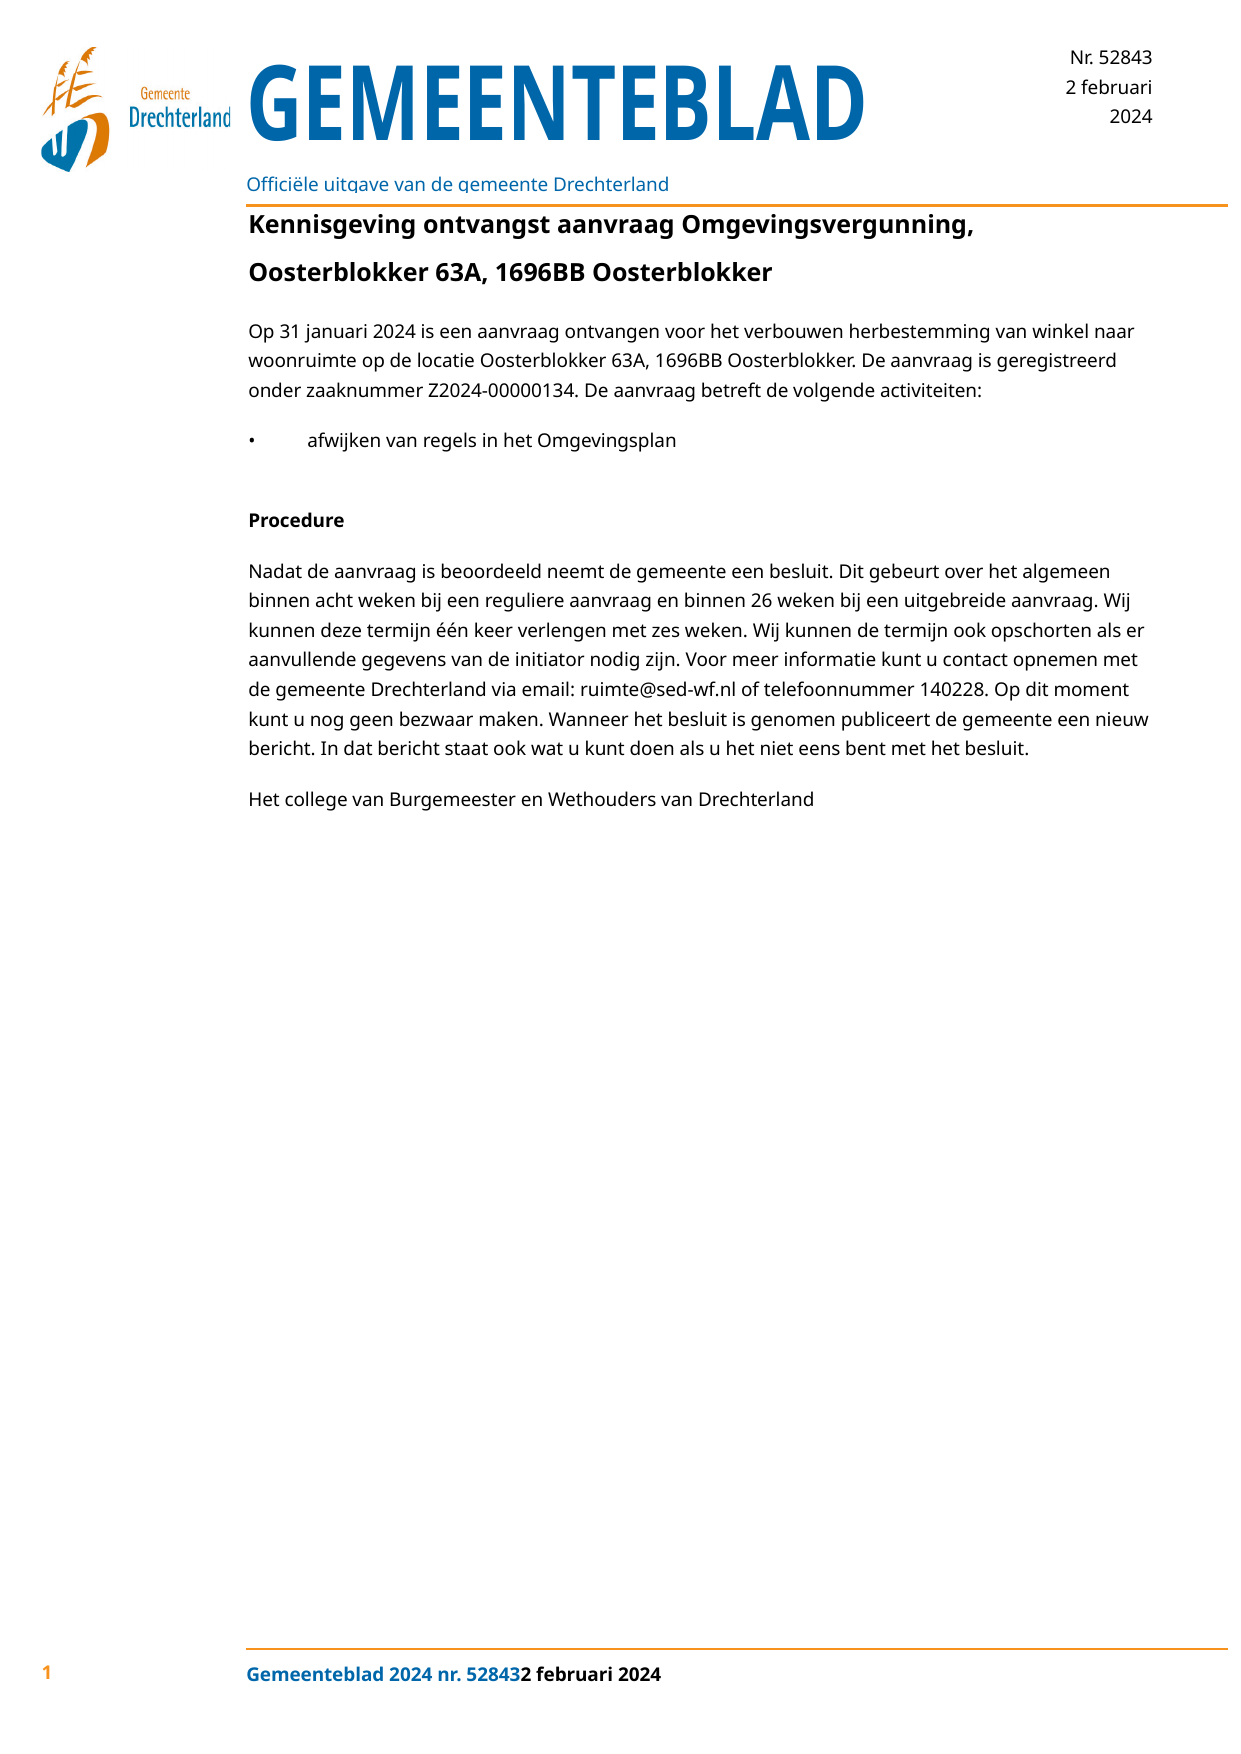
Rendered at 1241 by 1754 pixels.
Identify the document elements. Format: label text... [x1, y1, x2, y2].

text Procedure [248, 507, 1152, 533]
picture [41, 158, 64, 172]
picture [226, 115, 231, 124]
text Kennisgeving ontvangst aanvraag Omgevingsvergunning, Oosterblokker 63A, 1696BB Oosterblokker [248, 207, 1152, 288]
text Op 31 januari 2024 is een aanvraag ontvangen voor het verbouwen herbestemming van winkel naar woonruimte op de locatie Oosterblokker 63A, 1696BB Oosterblokker. De aanvraag is geregistreerd onder zaaknummer Z2024-00000134. De aanvraag betreft de volgende activiteiten: [248, 318, 1152, 403]
list afwijken van regels in het Omgevingsplan [248, 427, 1152, 453]
picture [41, 47, 231, 172]
text Het college van Burgemeester en Wethouders van Drechterland [248, 786, 1152, 812]
text Nadat de aanvraag is beoordeeld neemt de gemeente een besluit. Dit gebeurt over het algemeen binnen acht weken bij een reguliere aanvraag en binnen 26 weken bij een uitgebreide aanvraag. Wij kunnen deze termijn één keer verlengen met zes weken. Wij kunnen de termijn ook opschorten als er aanvullende gegevens van de initiator nodig zijn. Voor meer informatie kunt u contact opnemen met de gemeente Drechterland via email: ruimte@sed-wf.nl of telefoonnummer 140228. Op dit moment kunt u nog geen bezwaar maken. Wanneer het besluit is genomen publiceert de gemeente een nieuw bericht. In dat bericht staat ook wat u kunt doen als u het niet eens bent met het besluit. [248, 558, 1152, 761]
